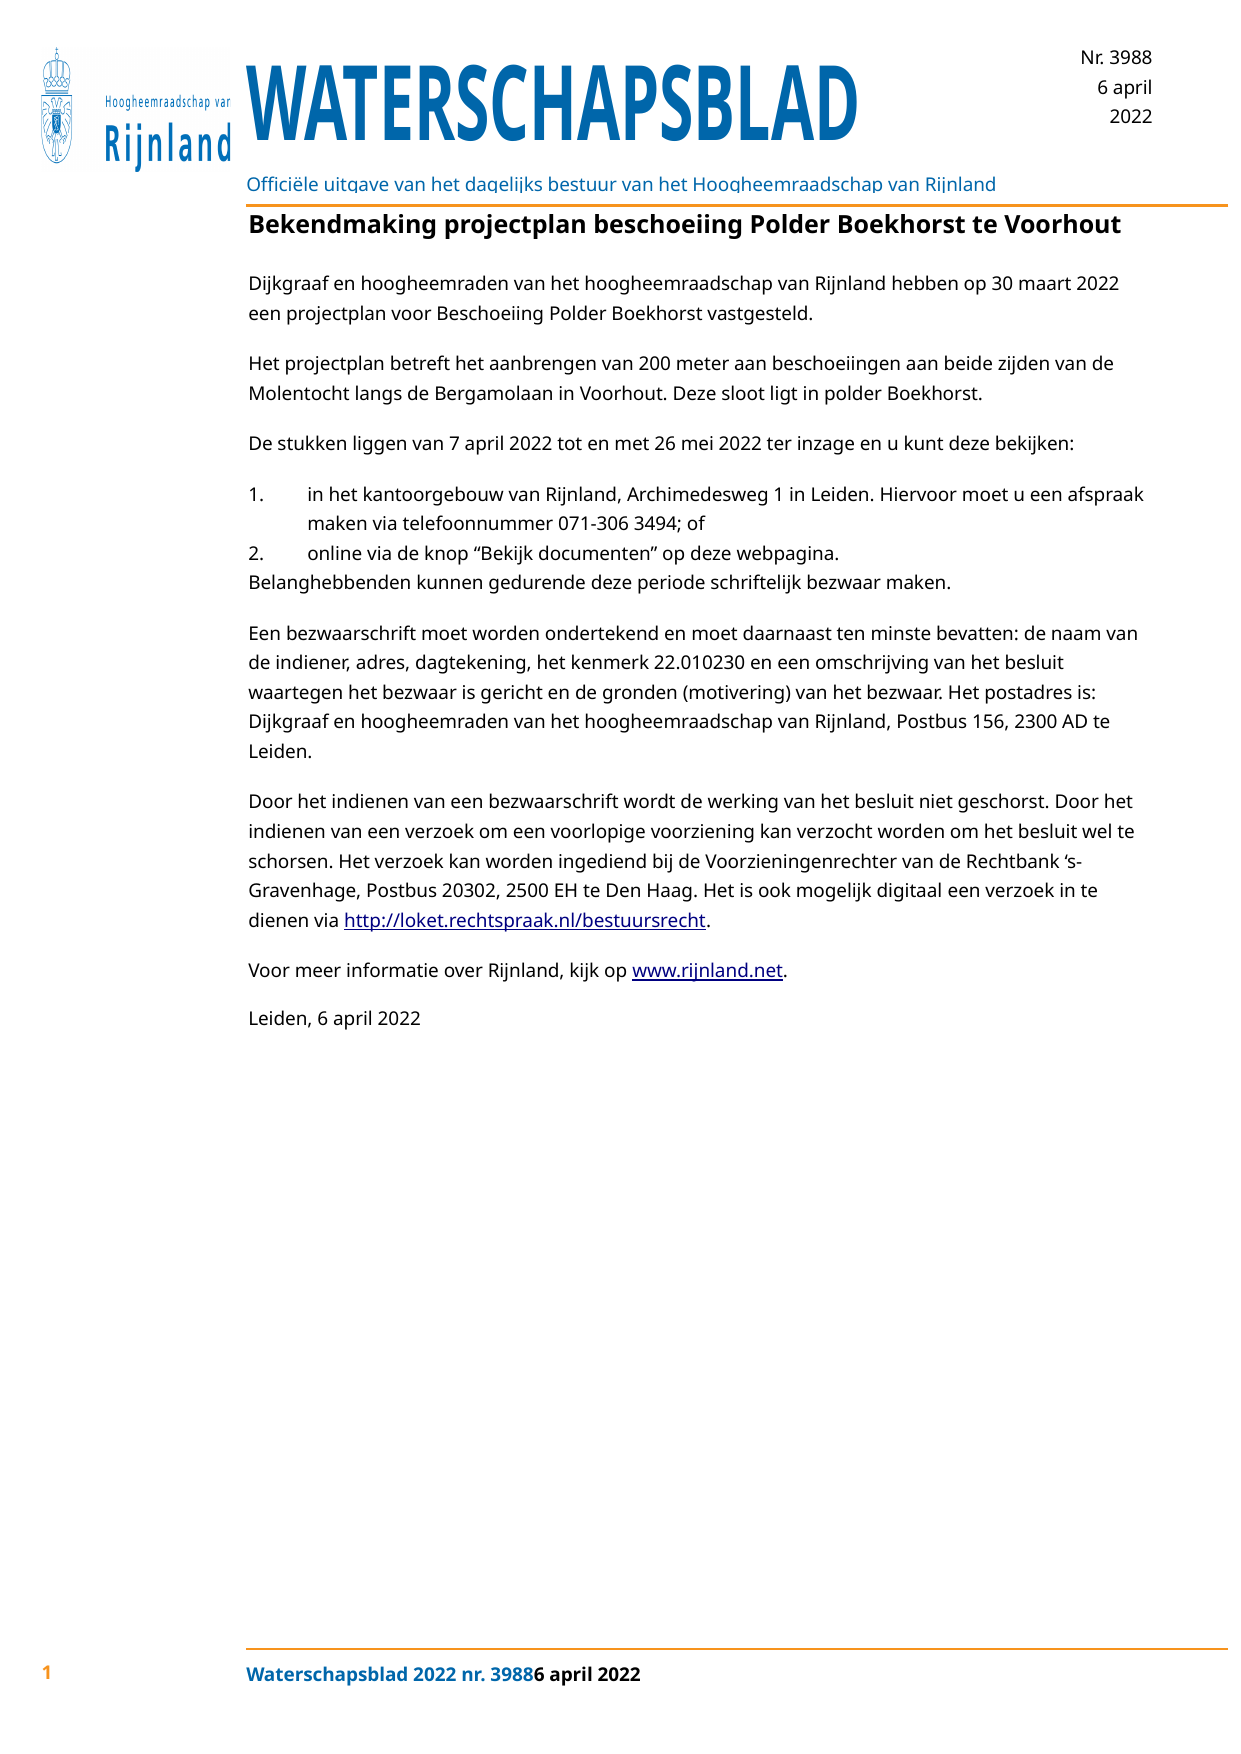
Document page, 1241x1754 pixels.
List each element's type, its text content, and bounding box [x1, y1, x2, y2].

text Voor meer informatie over Rijnland, kijk op www.rijnland.net. [248, 957, 1152, 983]
text Bekendmaking projectplan beschoeiing Polder Boekhorst te Voorhout [248, 207, 1152, 241]
text Leiden, 6 april 2022 [248, 1005, 1152, 1031]
list in het kantoorgebouw van Rijnland, Archimedesweg 1 in Leiden. Hiervoor moet u een afspraak maken via telefoonnummer 071-306 3494; of [248, 481, 1152, 536]
picture [41, 47, 231, 172]
text Belanghebbenden kunnen gedurende deze periode schriftelijk bezwaar maken. [248, 569, 1152, 595]
text Het projectplan betreft het aanbrengen van 200 meter aan beschoeiingen aan beide zijden van de Molentocht langs de Bergamolaan in Voorhout. Deze sloot ligt in polder Boekhorst. [248, 350, 1152, 406]
text De stukken liggen van 7 april 2022 tot en met 26 mei 2022 ter inzage en u kunt deze bekijken: [248, 430, 1152, 456]
text Door het indienen van een bezwaarschrift wordt de werking van het besluit niet geschorst. Door het indienen van een verzoek om een voorlopige voorziening kan verzocht worden om het besluit wel te schorsen. Het verzoek kan worden ingediend bij de Voorzieningenrechter van de Rechtbank ‘s-Gravenhage, Postbus 20302, 2500 EH te Den Haag. Het is ook mogelijk digitaal een verzoek in te dienen via http://loket.rechtspraak.nl/bestuursrecht. [248, 789, 1152, 933]
list online via de knop “Bekijk documenten” op deze webpagina. [248, 540, 1152, 566]
text Dijkgraaf en hoogheemraden van het hoogheemraadschap van Rijnland hebben op 30 maart 2022 een projectplan voor Beschoeiing Polder Boekhorst vastgesteld. [248, 270, 1152, 326]
text Een bezwaarschrift moet worden ondertekend en moet daarnaast ten minste bevatten: de naam van de indiener, adres, dagtekening, het kenmerk 22.010230 en een omschrijving van het besluit waartegen het bezwaar is gericht en de gronden (motivering) van het bezwaar. Het postadres is: Dijkgraaf en hoogheemraden van het hoogheemraadschap van Rijnland, Postbus 156, 2300 AD te Leiden. [248, 620, 1152, 764]
